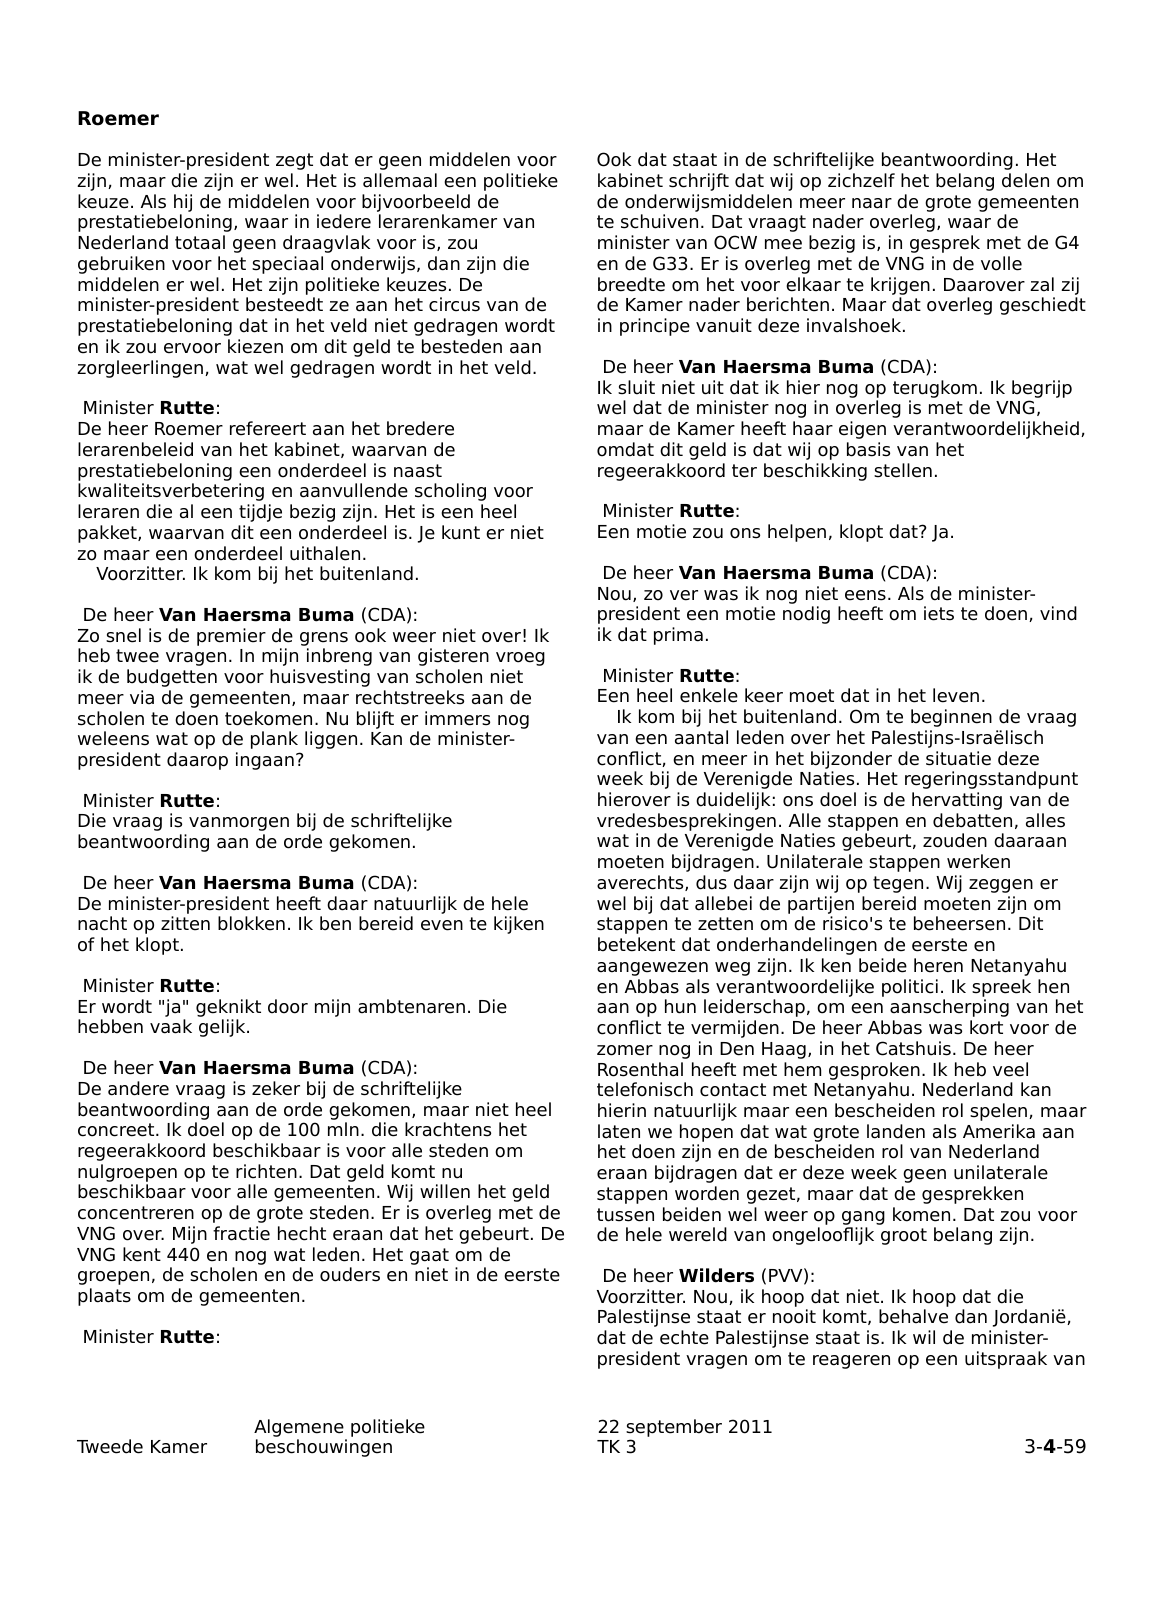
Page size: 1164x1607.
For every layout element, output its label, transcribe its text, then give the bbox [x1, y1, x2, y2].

text Ik sluit niet uit dat ik hier nog op terugkom. Ik begrijp wel dat de minister nog in overleg is met de VNG, maar de Kamer heeft haar eigen verantwoordelijkheid, omdat dit geld is dat wij op basis van het regeerakkoord ter beschikking stellen. [596, 377, 1087, 481]
text Een motie zou ons helpen, klopt dat? Ja. [596, 522, 1087, 543]
text De heer Van Haersma Buma (CDA): [596, 357, 1087, 377]
text Minister Rutte: [77, 976, 567, 996]
text Minister Rutte: [77, 398, 567, 419]
text Minister Rutte: [596, 501, 1087, 522]
text De heer Roemer refereert aan het bredere lerarenbeleid van het kabinet, waarvan de prestatiebeloning een onderdeel is naast kwaliteitsverbetering en aanvullende scholing voor leraren die al een tijdje bezig zijn. Het is een heel pakket, waarvan dit een onderdeel is. Je kunt er niet zo maar een onderdeel uithalen. [77, 419, 567, 564]
text De heer Van Haersma Buma (CDA): [77, 605, 567, 626]
text De heer Van Haersma Buma (CDA): [77, 873, 567, 893]
text De minister-president heeft daar natuurlijk de hele nacht op zitten blokken. Ik ben bereid even te kijken of het klopt. [77, 893, 567, 956]
text Minister Rutte: [77, 1327, 567, 1347]
text Ook dat staat in de schriftelijke beantwoording. Het kabinet schrijft dat wij op zichzelf het belang delen om de onderwijsmiddelen meer naar de grote gemeenten te schuiven. Dat vraagt nader overleg, waar de minister van OCW mee bezig is, in gesprek met de G4 en de G33. Er is overleg met de VNG in de volle breedte om het voor elkaar te krijgen. Daarover zal zij de Kamer nader berichten. Maar dat overleg geschiedt in principe vanuit deze invalshoek. [596, 150, 1087, 337]
text De heer Wilders (PVV): [596, 1266, 1087, 1287]
text Zo snel is de premier de grens ook weer niet over! Ik heb twee vragen. In mijn inbreng van gisteren vroeg ik de budgetten voor huisvesting van scholen niet meer via de gemeenten, maar rechtstreeks aan de scholen te doen toekomen. Nu blijft er immers nog weleens wat op de plank liggen. Kan de minister-president daarop ingaan? [77, 626, 567, 771]
text Ik kom bij het buitenland. Om te beginnen de vraag van een aantal leden over het Palestijns-Israëlisch conflict, en meer in het bijzonder de situatie deze week bij de Verenigde Naties. Het regeringsstandpunt hierover is duidelijk: ons doel is de hervatting van de vredesbesprekingen. Alle stappen en debatten, alles wat in de Verenigde Naties gebeurt, zouden daaraan moeten bijdragen. Unilaterale stappen werken averechts, dus daar zijn wij op tegen. Wij zeggen er wel bij dat allebei de partijen bereid moeten zijn om stappen te zetten om de risico's te beheersen. Dit betekent dat onderhandelingen de eerste en aangewezen weg zijn. Ik ken beide heren Netanyahu en Abbas als verantwoordelijke politici. Ik spreek hen aan op hun leiderschap, om een aanscherping van het conflict te vermijden. De heer Abbas was kort voor de zomer nog in Den Haag, in het Catshuis. De heer Rosenthal heeft met hem gesproken. Ik heb veel telefonisch contact met Netanyahu. Nederland kan hierin natuurlijk maar een bescheiden rol spelen, maar laten we hopen dat wat grote landen als Amerika aan het doen zijn en de bescheiden rol van Nederland eraan bijdragen dat er deze week geen unilaterale stappen worden gezet, maar dat de gesprekken tussen beiden wel weer op gang komen. Dat zou voor de hele wereld van ongelooflijk groot belang zijn. [596, 707, 1087, 1246]
text De andere vraag is zeker bij de schriftelijke beantwoording aan de orde gekomen, maar niet heel concreet. Ik doel op de 100 mln. die krachtens het regeerakkoord beschikbaar is voor alle steden om nulgroepen op te richten. Dat geld komt nu beschikbaar voor alle gemeenten. Wij willen het geld concentreren op de grote steden. Er is overleg met de VNG over. Mijn fractie hecht eraan dat het gebeurt. De VNG kent 440 en nog wat leden. Het gaat om de groepen, de scholen en de ouders en niet in de eerste plaats om de gemeenten. [77, 1079, 567, 1307]
text Minister Rutte: [596, 666, 1087, 686]
text Minister Rutte: [77, 791, 567, 811]
text De minister-president zegt dat er geen middelen voor zijn, maar die zijn er wel. Het is allemaal een politieke keuze. Als hij de middelen voor bijvoorbeeld de prestatiebeloning, waar in iedere lerarenkamer van Nederland totaal geen draagvlak voor is, zou gebruiken voor het speciaal onderwijs, dan zijn die middelen er wel. Het zijn politieke keuzes. De minister-president besteedt ze aan het circus van de prestatiebeloning dat in het veld niet gedragen wordt en ik zou ervoor kiezen om dit geld te besteden aan zorgleerlingen, wat wel gedragen wordt in het veld. [77, 150, 567, 378]
text Die vraag is vanmorgen bij de schriftelijke beantwoording aan de orde gekomen. [77, 811, 567, 853]
text Een heel enkele keer moet dat in het leven. [596, 686, 1087, 707]
text Nou, zo ver was ik nog niet eens. Als de minister-president een motie nodig heeft om iets te doen, vind ik dat prima. [596, 583, 1087, 646]
text Er wordt "ja" geknikt door mijn ambtenaren. Die hebben vaak gelijk. [77, 996, 567, 1038]
text Voorzitter. Nou, ik hoop dat niet. Ik hoop dat die Palestijnse staat er nooit komt, behalve dan Jordanië, dat de echte Palestijnse staat is. Ik wil de minister-president vragen om te reageren op een uitspraak van [596, 1287, 1087, 1369]
text De heer Van Haersma Buma (CDA): [596, 563, 1087, 583]
text De heer Van Haersma Buma (CDA): [77, 1058, 567, 1079]
text Voorzitter. Ik kom bij het buitenland. [77, 564, 567, 585]
